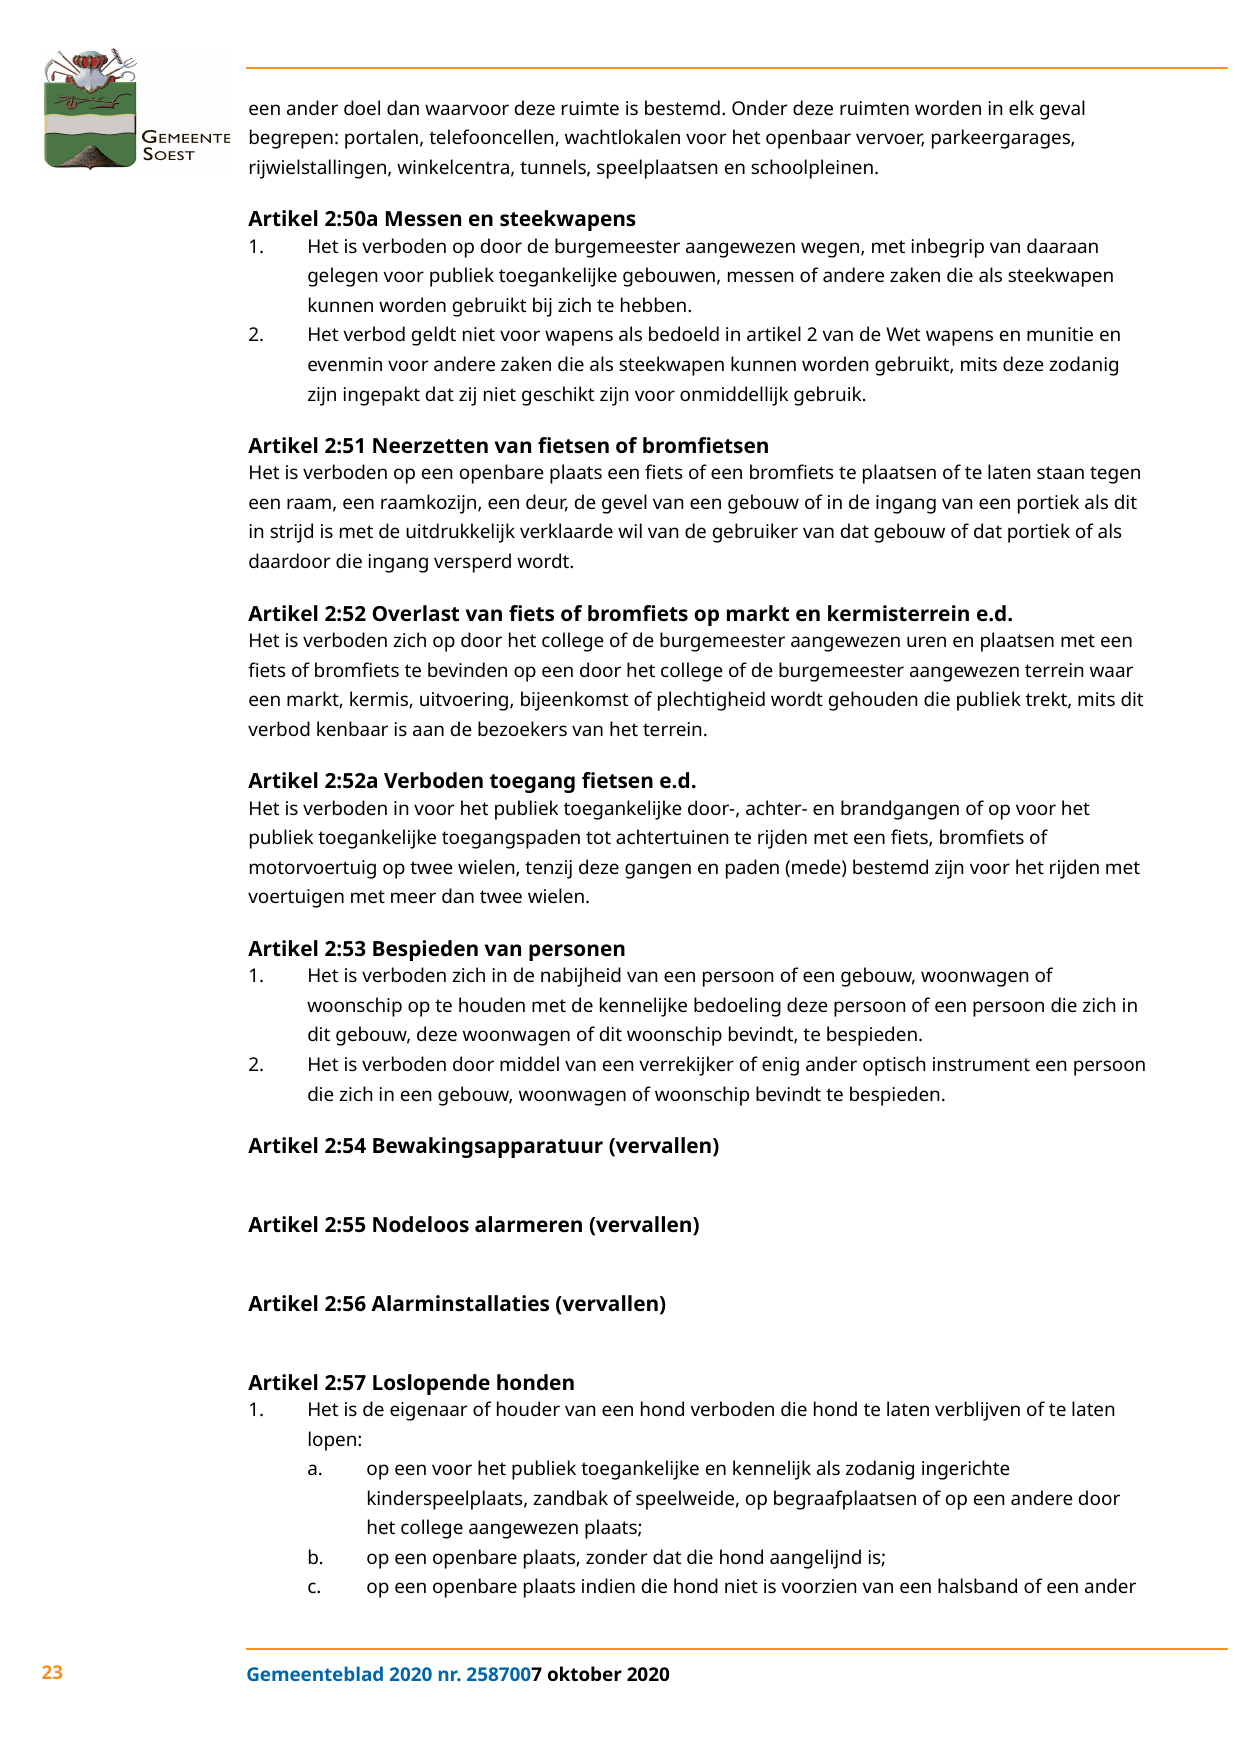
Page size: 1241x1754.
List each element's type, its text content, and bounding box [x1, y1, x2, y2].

list Het is de eigenaar of houder van een hond verboden die hond te laten verblijven of te laten lopen: [248, 1396, 1152, 1451]
text Het is verboden zich op door het college of de burgemeester aangewezen uren en plaatsen met een fiets of bromfiets te bevinden op een door het college of de burgemeester aangewezen terrein waar een markt, kermis, uitvoering, bijeenkomst of plechtigheid wordt gehouden die publiek trekt, mits dit verbod kenbaar is aan de bezoekers van het terrein. [248, 627, 1152, 742]
text Artikel 2:56 Alarminstallaties (vervallen) [248, 1289, 1152, 1317]
text Artikel 2:57 Loslopende honden [248, 1368, 1152, 1396]
list Het verbod geldt niet voor wapens als bedoeld in artikel 2 van de Wet wapens en munitie en evenmin voor andere zaken die als steekwapen kunnen worden gebruikt, mits deze zodanig zijn ingepakt dat zij niet geschikt zijn voor onmiddellijk gebruik. [248, 322, 1152, 406]
picture [41, 47, 231, 172]
text Het is verboden in voor het publiek toegankelijke door-, achter- en brandgangen of op voor het publiek toegankelijke toegangspaden tot achtertuinen te rijden met een fiets, bromfiets of motorvoertuig op twee wielen, tenzij deze gangen en paden (mede) bestemd zijn voor het rijden met voertuigen met meer dan twee wielen. [248, 795, 1152, 909]
text Artikel 2:55 Nodeloos alarmeren (vervallen) [248, 1210, 1152, 1238]
list op een openbare plaats indien die hond niet is voorzien van een halsband of een ander [307, 1574, 1152, 1599]
text Artikel 2:52 Overlast van fiets of bromfiets op markt en kermisterrein e.d. [248, 599, 1152, 627]
list Het is verboden op door de burgemeester aangewezen wegen, met inbegrip van daaraan gelegen voor publiek toegankelijke gebouwen, messen of andere zaken die als steekwapen kunnen worden gebruikt bij zich te hebben. [248, 233, 1152, 318]
list op een voor het publiek toegankelijke en kennelijk als zodanig ingerichte kinderspeelplaats, zandbak of speelweide, op begraafplaatsen of op een andere door het college aangewezen plaats; [307, 1455, 1152, 1540]
text Artikel 2:51 Neerzetten van fietsen of bromfietsen [248, 431, 1152, 459]
list Het is verboden door middel van een verrekijker of enig ander optisch instrument een persoon die zich in een gebouw, woonwagen of woonschip bevindt te bespieden. [248, 1051, 1152, 1106]
text Artikel 2:54 Bewakingsapparatuur (vervallen) [248, 1131, 1152, 1159]
text een ander doel dan waarvoor deze ruimte is bestemd. Onder deze ruimten worden in elk geval begrepen: portalen, telefooncellen, wachtlokalen voor het openbaar vervoer, parkeergarages, rijwielstallingen, winkelcentra, tunnels, speelplaatsen en schoolpleinen. [248, 95, 1152, 180]
text Artikel 2:50a Messen en steekwapens [248, 204, 1152, 233]
list Het is verboden zich in de nabijheid van een persoon of een gebouw, woonwagen of woonschip op te houden met de kennelijke bedoeling deze persoon of een persoon die zich in dit gebouw, deze woonwagen of dit woonschip bevindt, te bespieden. [248, 962, 1152, 1047]
text Het is verboden op een openbare plaats een fiets of een bromfiets te plaatsen of te laten staan tegen een raam, een raamkozijn, een deur, de gevel van een gebouw of in de ingang van een portiek als dit in strijd is met de uitdrukkelijk verklaarde wil van de gebruiker van dat gebouw of dat portiek of als daardoor die ingang versperd wordt. [248, 459, 1152, 574]
text Artikel 2:53 Bespieden van personen [248, 934, 1152, 962]
list op een openbare plaats, zonder dat die hond aangelijnd is; [307, 1544, 1152, 1570]
text Artikel 2:52a Verboden toegang fietsen e.d. [248, 766, 1152, 795]
